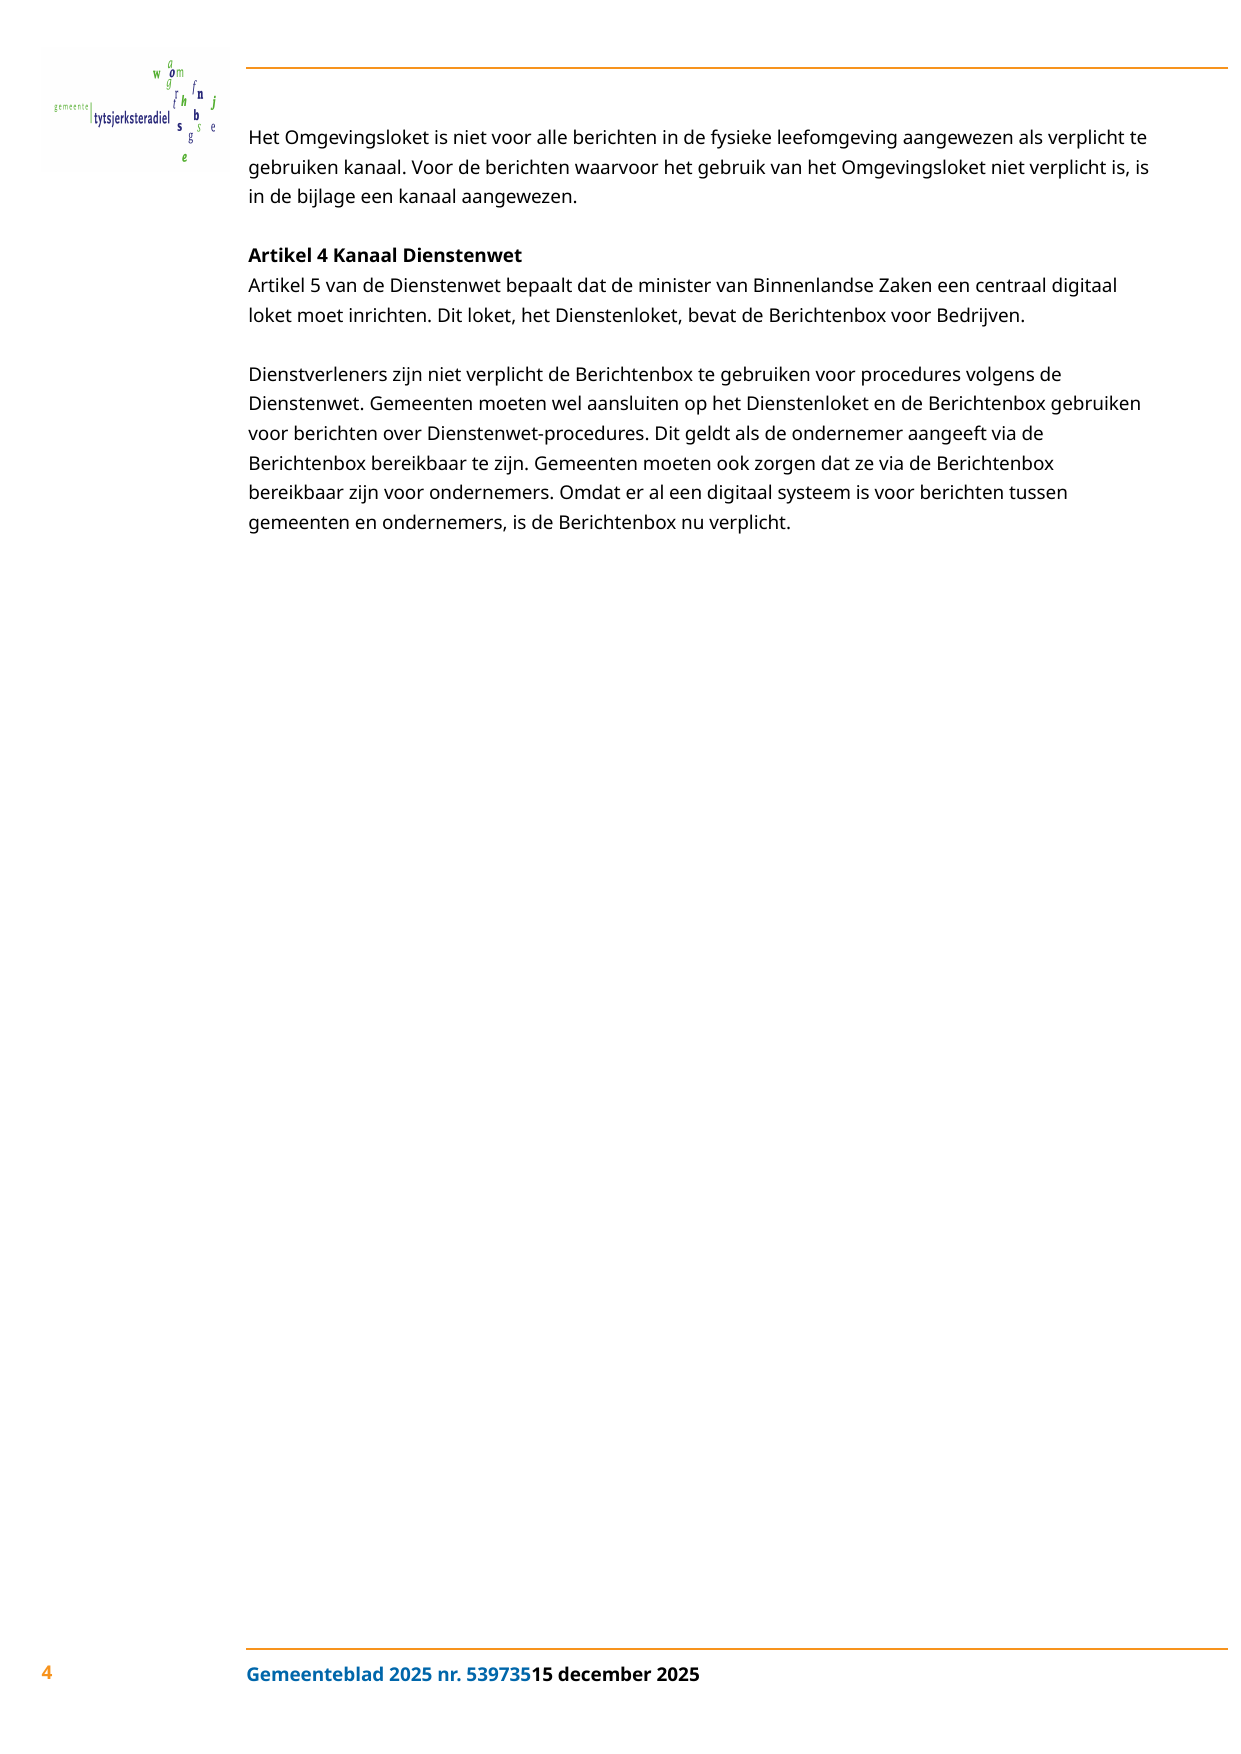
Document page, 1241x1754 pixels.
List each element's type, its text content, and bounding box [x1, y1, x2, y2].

text Artikel 5 van de Dienstenwet bepaalt dat de minister van Binnenlandse Zaken een centraal digitaal loket moet inrichten. Dit loket, het Dienstenloket, bevat de Berichtenbox voor Bedrijven. [248, 272, 1152, 328]
text Dienstverleners zijn niet verplicht de Berichtenbox te gebruiken voor procedures volgens de Dienstenwet. Gemeenten moeten wel aansluiten op het Dienstenloket en de Berichtenbox gebruiken voor berichten over Dienstenwet-procedures. Dit geldt als de ondernemer aangeeft via de Berichtenbox bereikbaar te zijn. Gemeenten moeten ook zorgen dat ze via de Berichtenbox bereikbaar zijn voor ondernemers. Omdat er al een digitaal systeem is voor berichten tussen gemeenten en ondernemers, is de Berichtenbox nu verplicht. [248, 361, 1152, 535]
picture [41, 47, 231, 172]
text Het Omgevingsloket is niet voor alle berichten in de fysieke leefomgeving aangewezen als verplicht te gebruiken kanaal. Voor de berichten waarvoor het gebruik van het Omgevingsloket niet verplicht is, is in de bijlage een kanaal aangewezen. [248, 124, 1152, 209]
text Artikel 4 Kanaal Dienstenwet [248, 243, 1152, 268]
